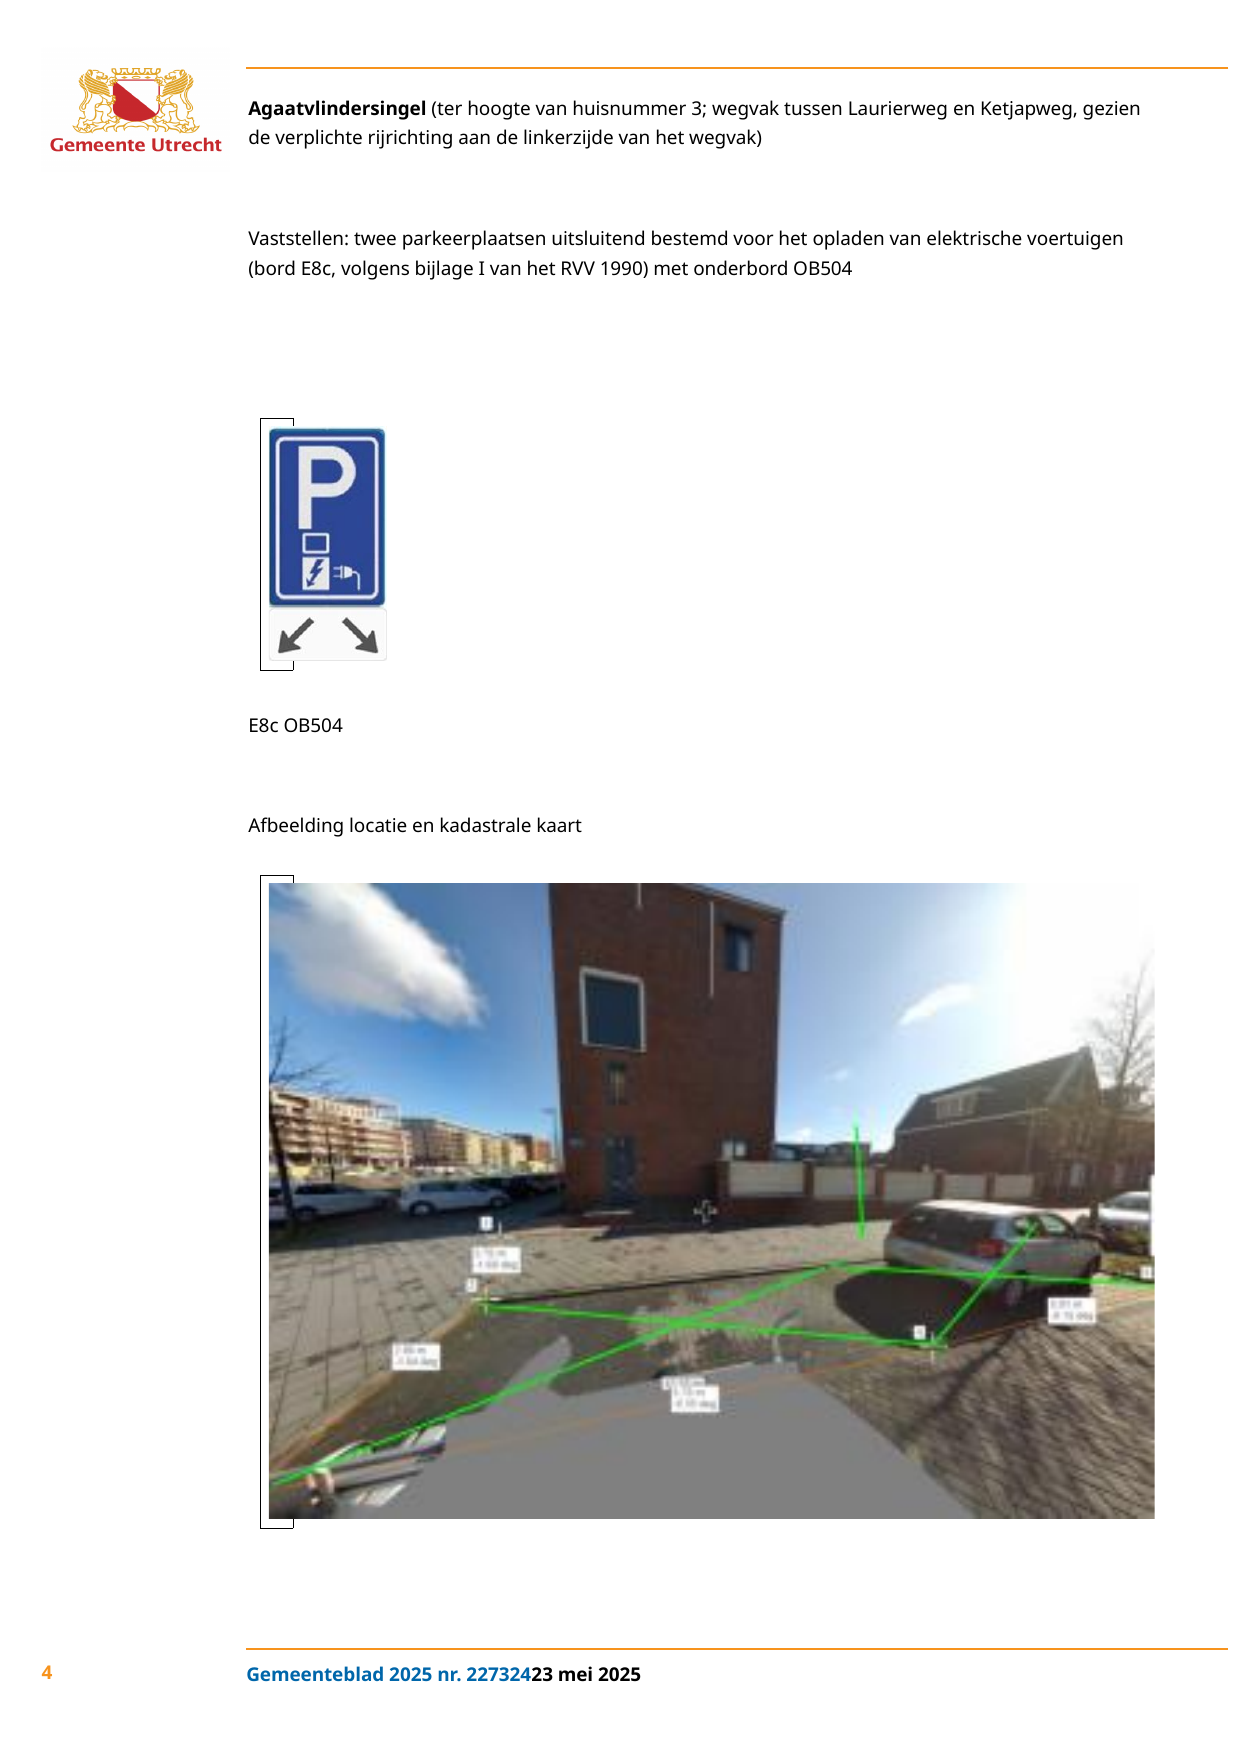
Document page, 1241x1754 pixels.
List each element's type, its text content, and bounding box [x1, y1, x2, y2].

picture [268, 883, 1155, 1519]
text Agaatvlindersingel (ter hoogte van huisnummer 3; wegvak tussen Laurierweg en Ketjapweg, gezien de verplichte rijrichting aan de linkerzijde van het wegvak) [248, 95, 1152, 150]
picture [268, 426, 387, 661]
text E8c OB504 [248, 712, 1152, 738]
text Afbeelding locatie en kadastrale kaart [248, 813, 1152, 838]
picture [41, 47, 231, 172]
text Vaststellen: twee parkeerplaatsen uitsluitend bestemd voor het opladen van elektrische voertuigen (bord E8c, volgens bijlage I van het RVV 1990) met onderbord OB504 [248, 225, 1152, 281]
